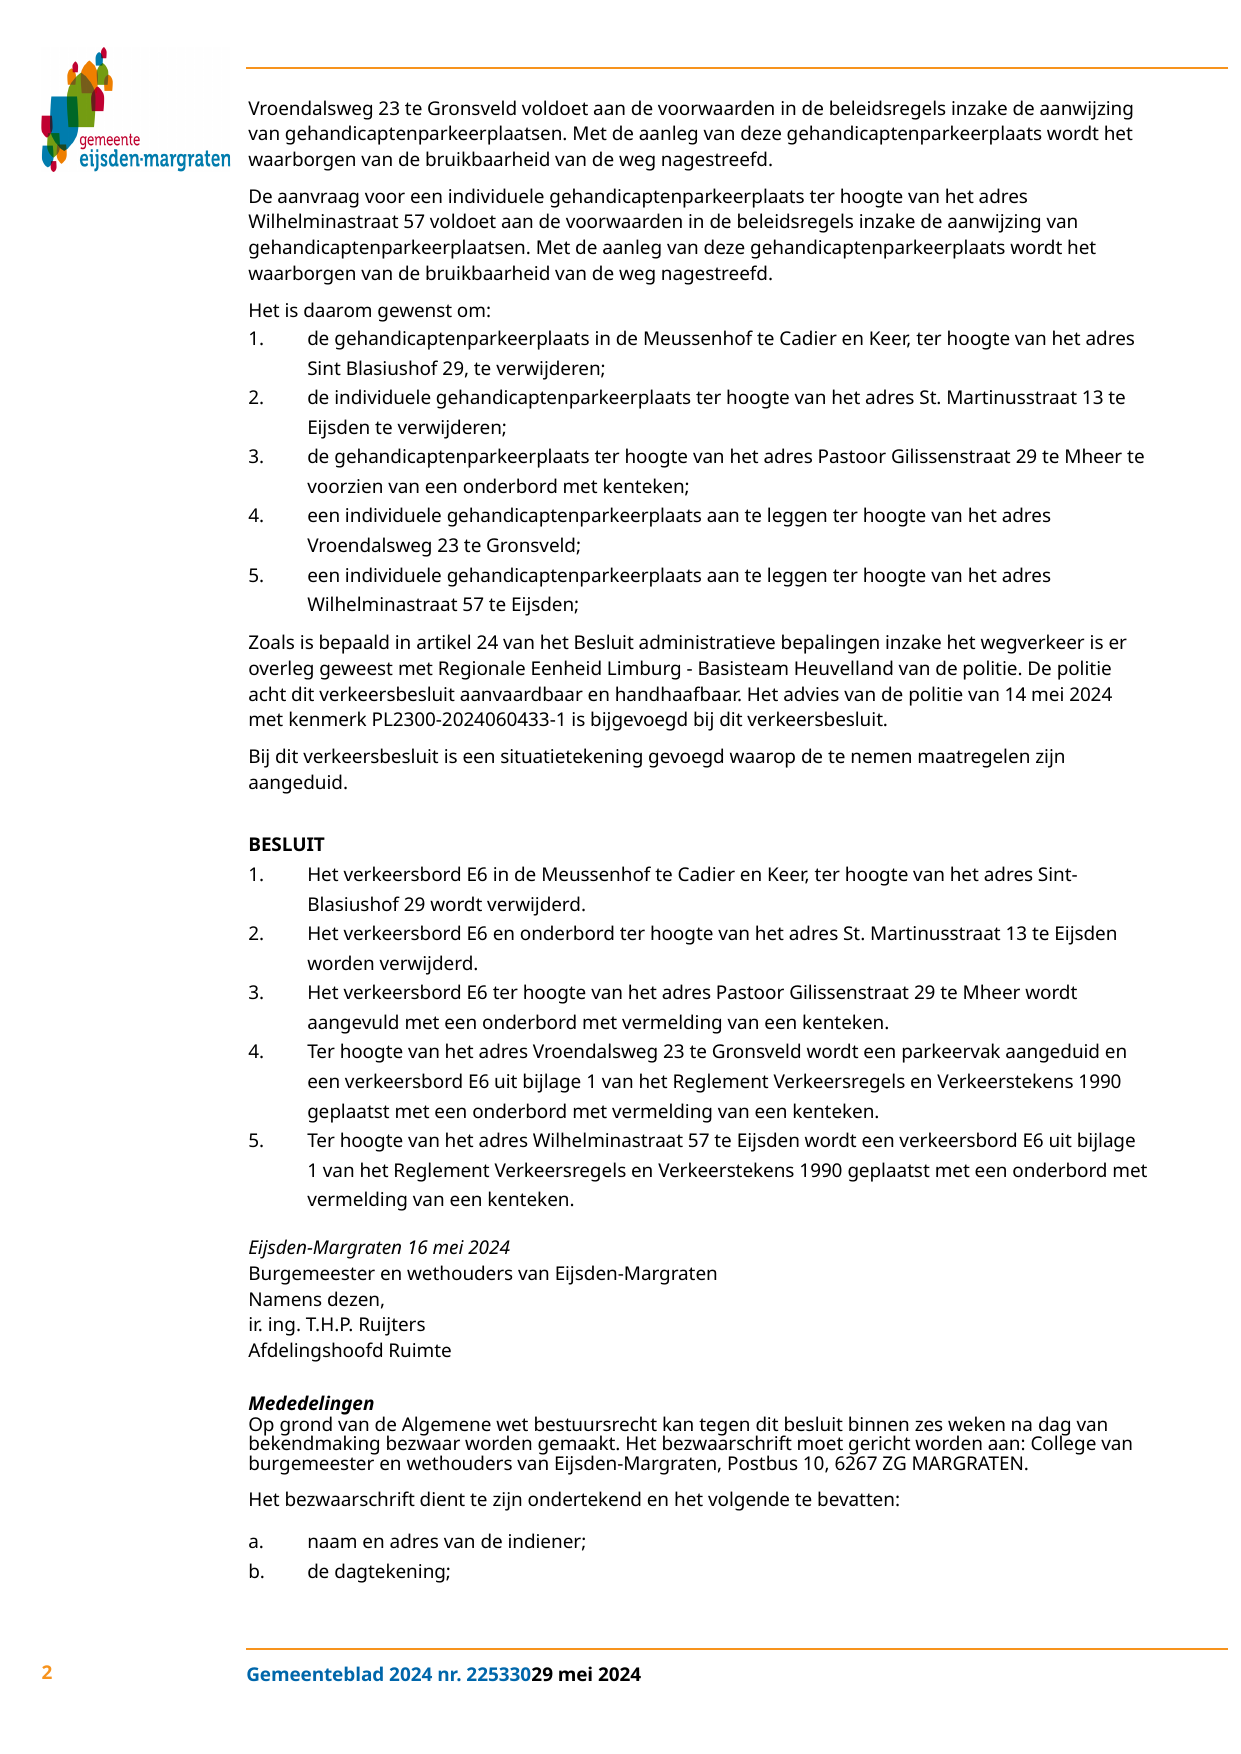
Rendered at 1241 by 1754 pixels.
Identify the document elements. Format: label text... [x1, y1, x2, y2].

text Op grond van de Algemene wet bestuursrecht kan tegen dit besluit binnen zes weken na dag van bekendmaking bezwaar worden gemaakt. Het bezwaarschrift moet gericht worden aan: College van burgemeester en wethouders van Eijsden-Margraten, Postbus 10, 6267 ZG MARGRATEN. [248, 1416, 1152, 1474]
list de individuele gehandicaptenparkeerplaats ter hoogte van het adres St. Martinusstraat 13 te Eijsden te verwijderen; [248, 384, 1152, 439]
list Het verkeersbord E6 in de Meussenhof te Cadier en Keer, ter hoogte van het adres Sint-Blasiushof 29 wordt verwijderd. [248, 861, 1152, 916]
text Het bezwaarschrift dient te zijn ondertekend en het volgende te bevatten: [248, 1491, 1152, 1511]
text Afdelingshoofd Ruimte [248, 1337, 1152, 1363]
list naam en adres van de indiener; [248, 1528, 1152, 1554]
text Mededelingen [248, 1390, 1152, 1416]
text Vroendalsweg 23 te Gronsveld voldoet aan de voorwaarden in de beleidsregels inzake de aanwijzing van gehandicaptenparkeerplaatsen. Met de aanleg van deze gehandicaptenparkeerplaats wordt het waarborgen van de bruikbaarheid van de weg nagestreefd. [248, 95, 1152, 172]
text Het is daarom gewenst om: [248, 297, 1152, 322]
text De aanvraag voor een individuele gehandicaptenparkeerplaats ter hoogte van het adres Wilhelminastraat 57 voldoet aan de voorwaarden in de beleidsregels inzake de aanwijzing van gehandicaptenparkeerplaatsen. Met de aanleg van deze gehandicaptenparkeerplaats wordt het waarborgen van de bruikbaarheid van de weg nagestreefd. [248, 183, 1152, 286]
list de gehandicaptenparkeerplaats ter hoogte van het adres Pastoor Gilissenstraat 29 te Mheer te voorzien van een onderbord met kenteken; [248, 443, 1152, 499]
text Burgemeester en wethouders van Eijsden-Margraten [248, 1260, 1152, 1286]
text ir. ing. T.H.P. Ruijters [248, 1312, 1152, 1337]
picture [41, 47, 231, 172]
list Ter hoogte van het adres Wilhelminastraat 57 te Eijsden wordt een verkeersbord E6 uit bijlage 1 van het Reglement Verkeersregels en Verkeerstekens 1990 geplaatst met een onderbord met vermelding van een kenteken. [248, 1127, 1152, 1212]
text Bij dit verkeersbesluit is een situatietekening gevoegd waarop de te nemen maatregelen zijn aangeduid. [248, 743, 1152, 794]
list een individuele gehandicaptenparkeerplaats aan te leggen ter hoogte van het adres Wilhelminastraat 57 te Eijsden; [248, 562, 1152, 617]
text Zoals is bepaald in artikel 24 van het Besluit administratieve bepalingen inzake het wegverkeer is er overleg geweest met Regionale Eenheid Limburg - Basisteam Heuvelland van de politie. De politie acht dit verkeersbesluit aanvaardbaar en handhaafbaar. Het advies van de politie van 14 mei 2024 met kenmerk PL2300-2024060433-1 is bijgevoegd bij dit verkeersbesluit. [248, 629, 1152, 732]
text BESLUIT [248, 832, 1152, 857]
list de gehandicaptenparkeerplaats in de Meussenhof te Cadier en Keer, ter hoogte van het adres Sint Blasiushof 29, te verwijderen; [248, 325, 1152, 380]
list Ter hoogte van het adres Vroendalsweg 23 te Gronsveld wordt een parkeervak aangeduid en een verkeersbord E6 uit bijlage 1 van het Reglement Verkeersregels en Verkeerstekens 1990 geplaatst met een onderbord met vermelding van een kenteken. [248, 1039, 1152, 1123]
list een individuele gehandicaptenparkeerplaats aan te leggen ter hoogte van het adres Vroendalsweg 23 te Gronsveld; [248, 503, 1152, 558]
text Eijsden-Margraten 16 mei 2024 [248, 1234, 1152, 1260]
list de dagtekening; [248, 1558, 1152, 1584]
text Namens dezen, [248, 1286, 1152, 1312]
list Het verkeersbord E6 en onderbord ter hoogte van het adres St. Martinusstraat 13 te Eijsden worden verwijderd. [248, 920, 1152, 976]
list Het verkeersbord E6 ter hoogte van het adres Pastoor Gilissenstraat 29 te Mheer wordt aangevuld met een onderbord met vermelding van een kenteken. [248, 979, 1152, 1035]
